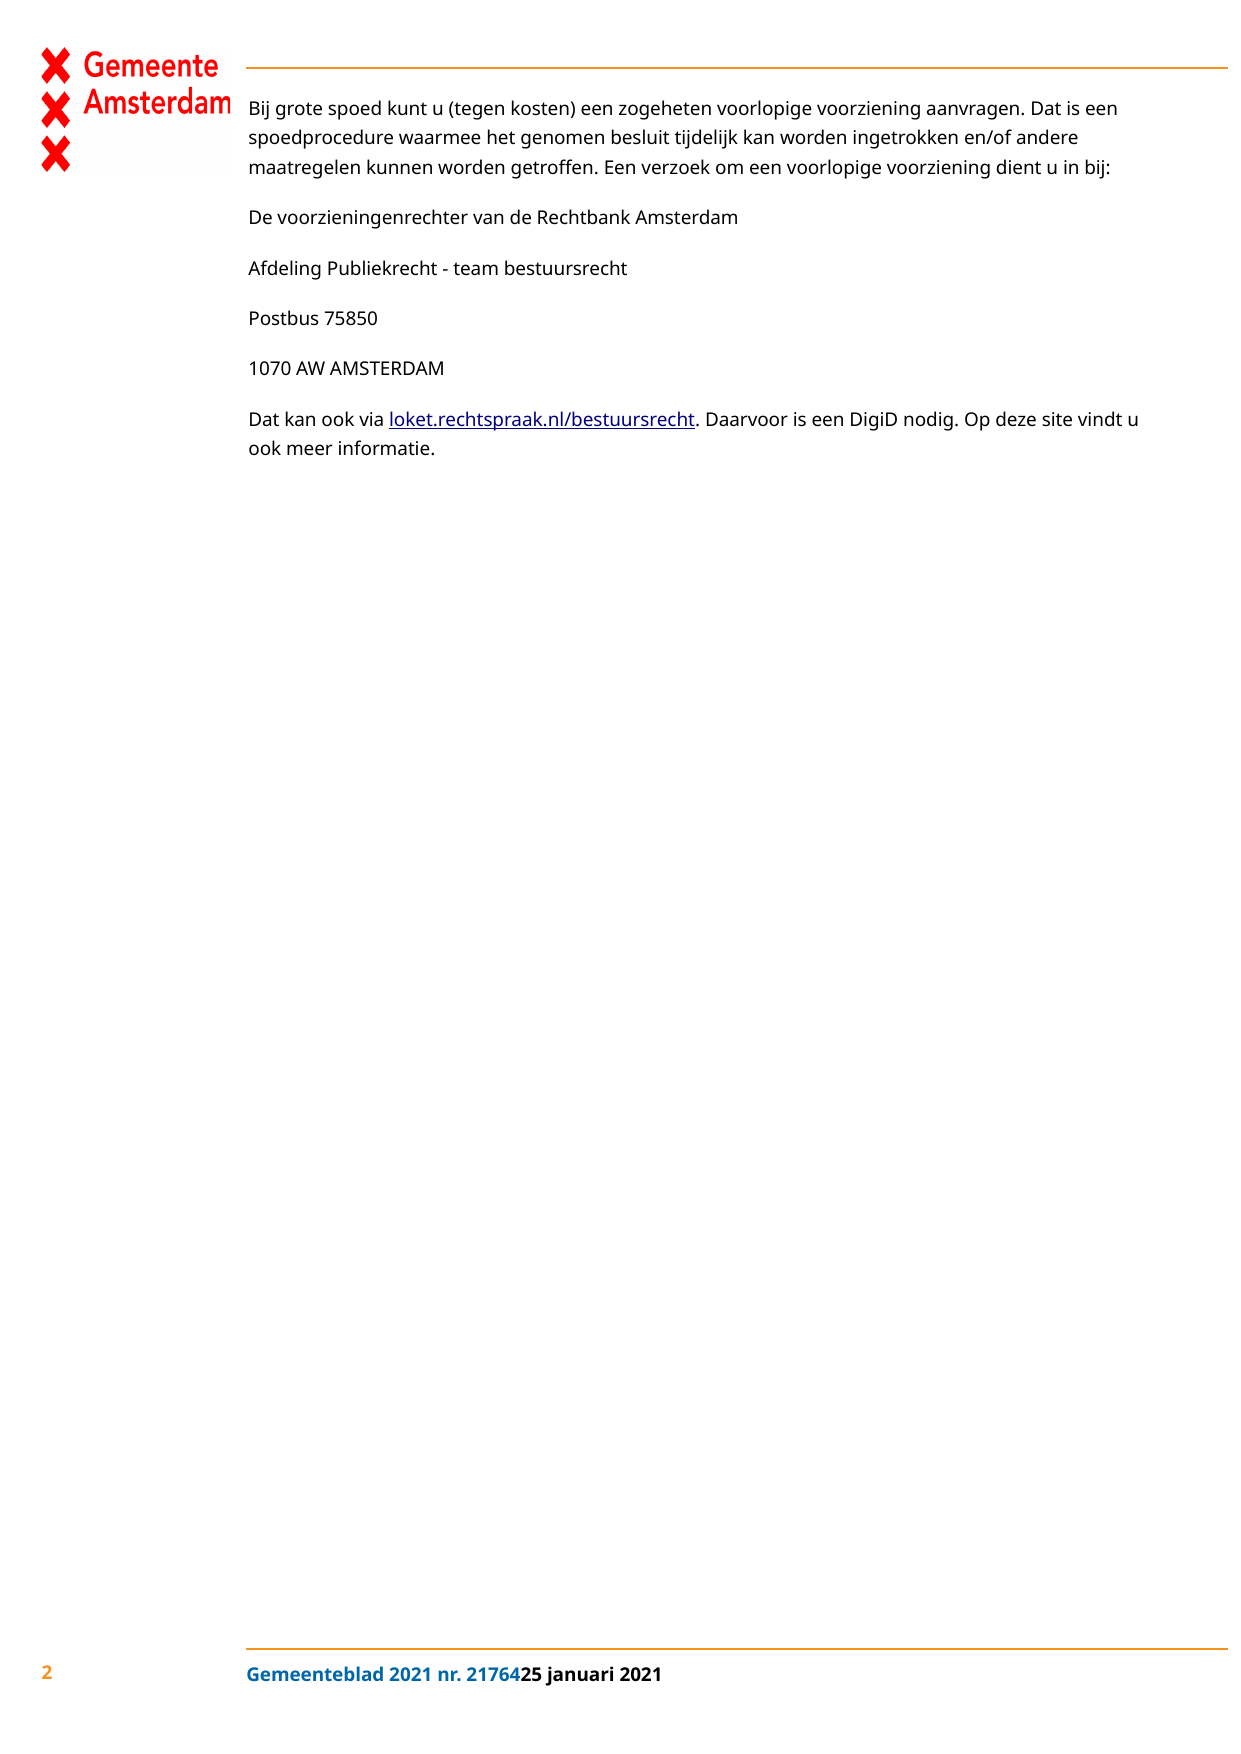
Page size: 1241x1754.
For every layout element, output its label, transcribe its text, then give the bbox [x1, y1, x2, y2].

text Bij grote spoed kunt u (tegen kosten) een zogeheten voorlopige voorziening aanvragen. Dat is een spoedprocedure waarmee het genomen besluit tijdelijk kan worden ingetrokken en/of andere maatregelen kunnen worden getroffen. Een verzoek om een voorlopige voorziening dient u in bij: [248, 95, 1152, 180]
picture [41, 47, 231, 172]
text Postbus 75850 [248, 305, 1152, 331]
text De voorzieningenrechter van de Rechtbank Amsterdam [248, 204, 1152, 230]
text 1070 AW AMSTERDAM [248, 356, 1152, 381]
text Dat kan ook via loket.rechtspraak.nl/bestuursrecht. Daarvoor is een DigiD nodig. Op deze site vindt u ook meer informatie. [248, 406, 1152, 461]
text Afdeling Publiekrecht - team bestuursrecht [248, 255, 1152, 281]
